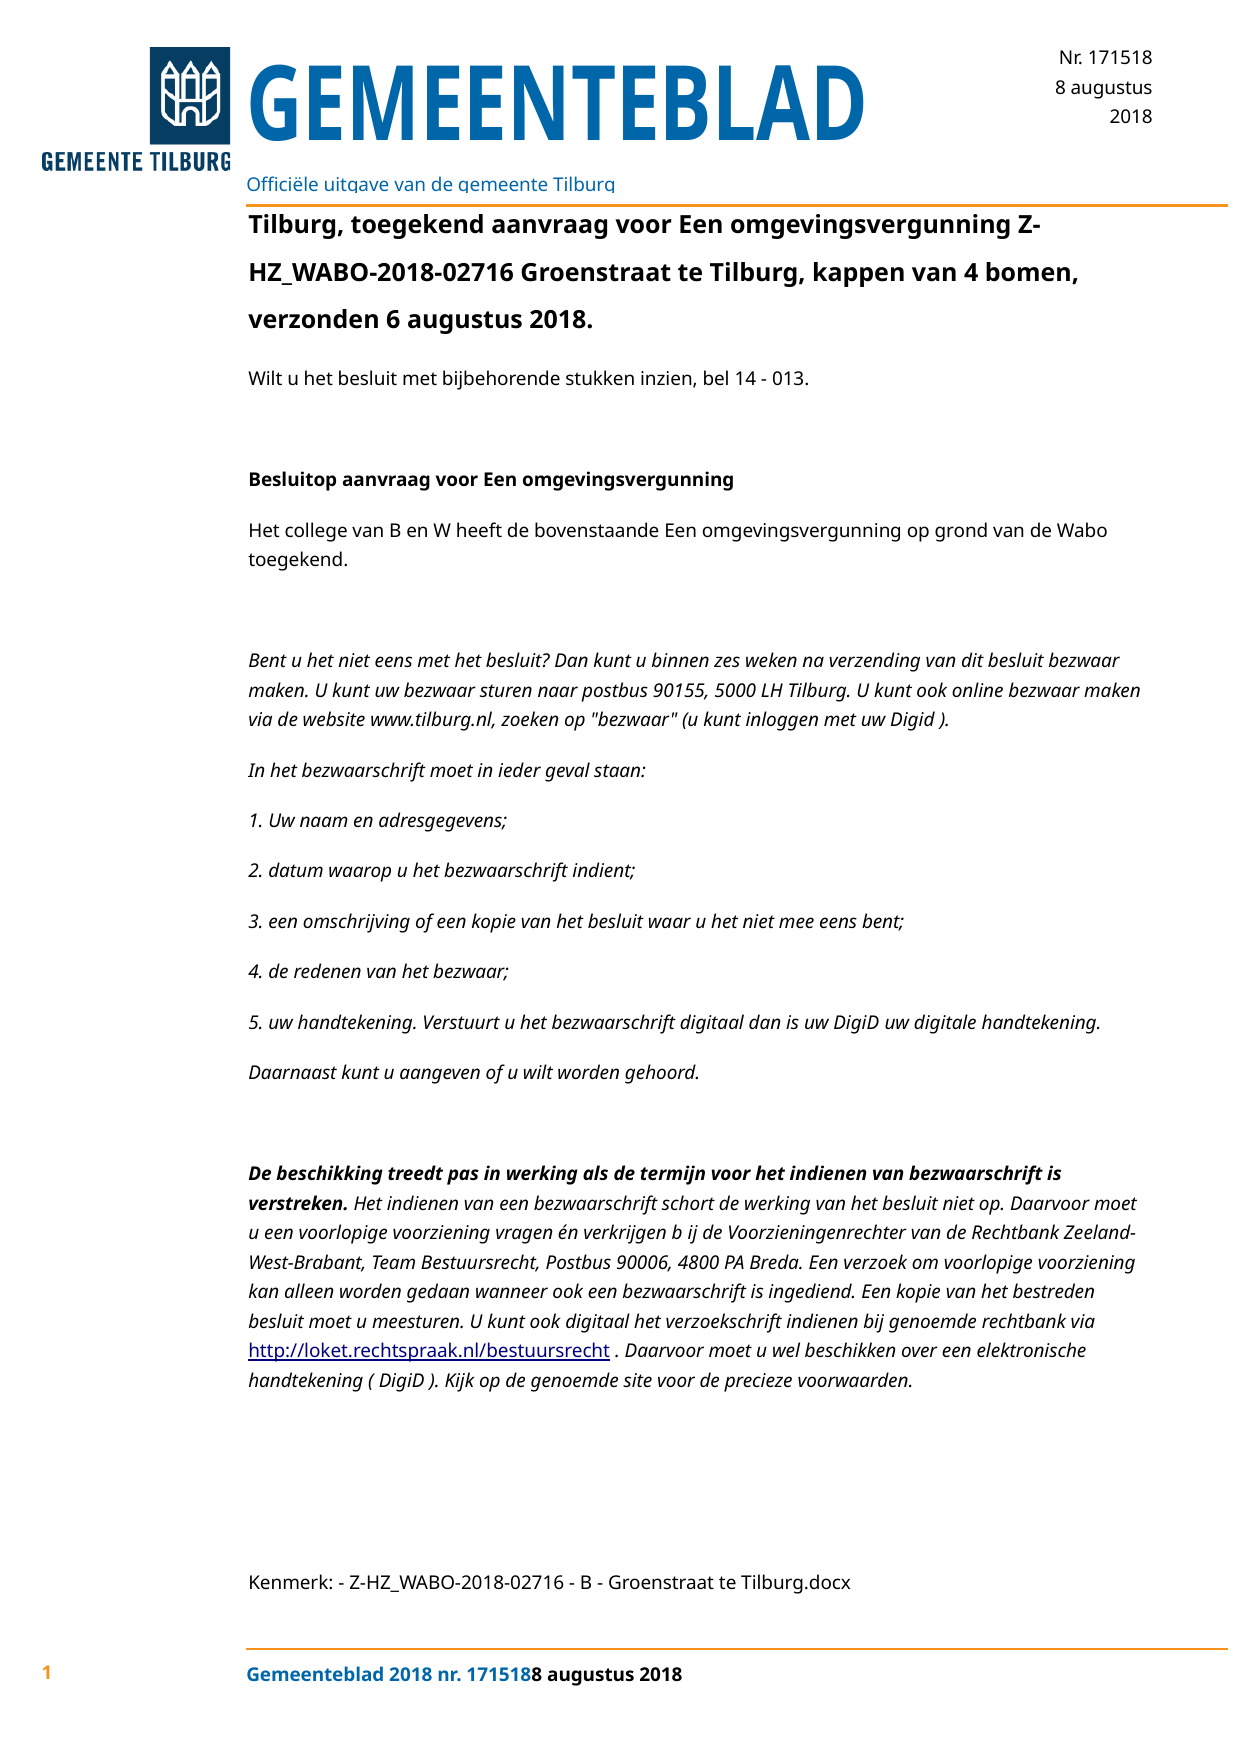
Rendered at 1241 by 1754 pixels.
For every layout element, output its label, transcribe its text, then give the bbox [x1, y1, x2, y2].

text 3. een omschrijving of een kopie van het besluit waar u het niet mee eens bent; [248, 908, 1152, 934]
text 2. datum waarop u het bezwaarschrift indient; [248, 858, 1152, 883]
text Besluitop aanvraag voor Een omgevingsvergunning [248, 466, 1152, 492]
picture [41, 47, 231, 172]
text 1. Uw naam en adresgegevens; [248, 807, 1152, 833]
text In het bezwaarschrift moet in ieder geval staan: [248, 757, 1152, 782]
text Daarnaast kunt u aangeven of u wilt worden gehoord. [248, 1059, 1152, 1085]
text De beschikking treedt pas in werking als de termijn voor het indienen van bezwaarschrift is verstreken. Het indienen van een bezwaarschrift schort de werking van het besluit niet op. Daarvoor moet u een voorlopige voorziening vragen én verkrijgen b ij de Voorzieningenrechter van de Rechtbank Zeeland-West-Brabant, Team Bestuursrecht, Postbus 90006, 4800 PA Breda. Een verzoek om voorlopige voorziening kan alleen worden gedaan wanneer ook een bezwaarschrift is ingediend. Een kopie van het bestreden besluit moet u meesturen. U kunt ook digitaal het verzoekschrift indienen bij genoemde rechtbank via http://loket.rechtspraak.nl/bestuursrecht . Daarvoor moet u wel beschikken over een elektronische handtekening ( DigiD ). Kijk op de genoemde site voor de precieze voorwaarden. [248, 1160, 1152, 1393]
text Wilt u het besluit met bijbehorende stukken inzien, bel 14 - 013. [248, 366, 1152, 391]
text Kenmerk: - Z-HZ_WABO-2018-02716 - B - Groenstraat te Tilburg.docx [248, 1569, 1152, 1594]
text 4. de redenen van het bezwaar; [248, 958, 1152, 984]
text Tilburg, toegekend aanvraag voor Een omgevingsvergunning Z-HZ_WABO-2018-02716 Groenstraat te Tilburg, kappen van 4 bomen, verzonden 6 augustus 2018. [248, 207, 1152, 336]
text Bent u het niet eens met het besluit? Dan kunt u binnen zes weken na verzending van dit besluit bezwaar maken. U kunt uw bezwaar sturen naar postbus 90155, 5000 LH Tilburg. U kunt ook online bezwaar maken via de website www.tilburg.nl, zoeken op "bezwaar" (u kunt inloggen met uw Digid ). [248, 647, 1152, 732]
text 5. uw handtekening. Verstuurt u het bezwaarschrift digitaal dan is uw DigiD uw digitale handtekening. [248, 1009, 1152, 1034]
text Het college van B en W heeft de bovenstaande Een omgevingsvergunning op grond van de Wabo toegekend. [248, 517, 1152, 572]
